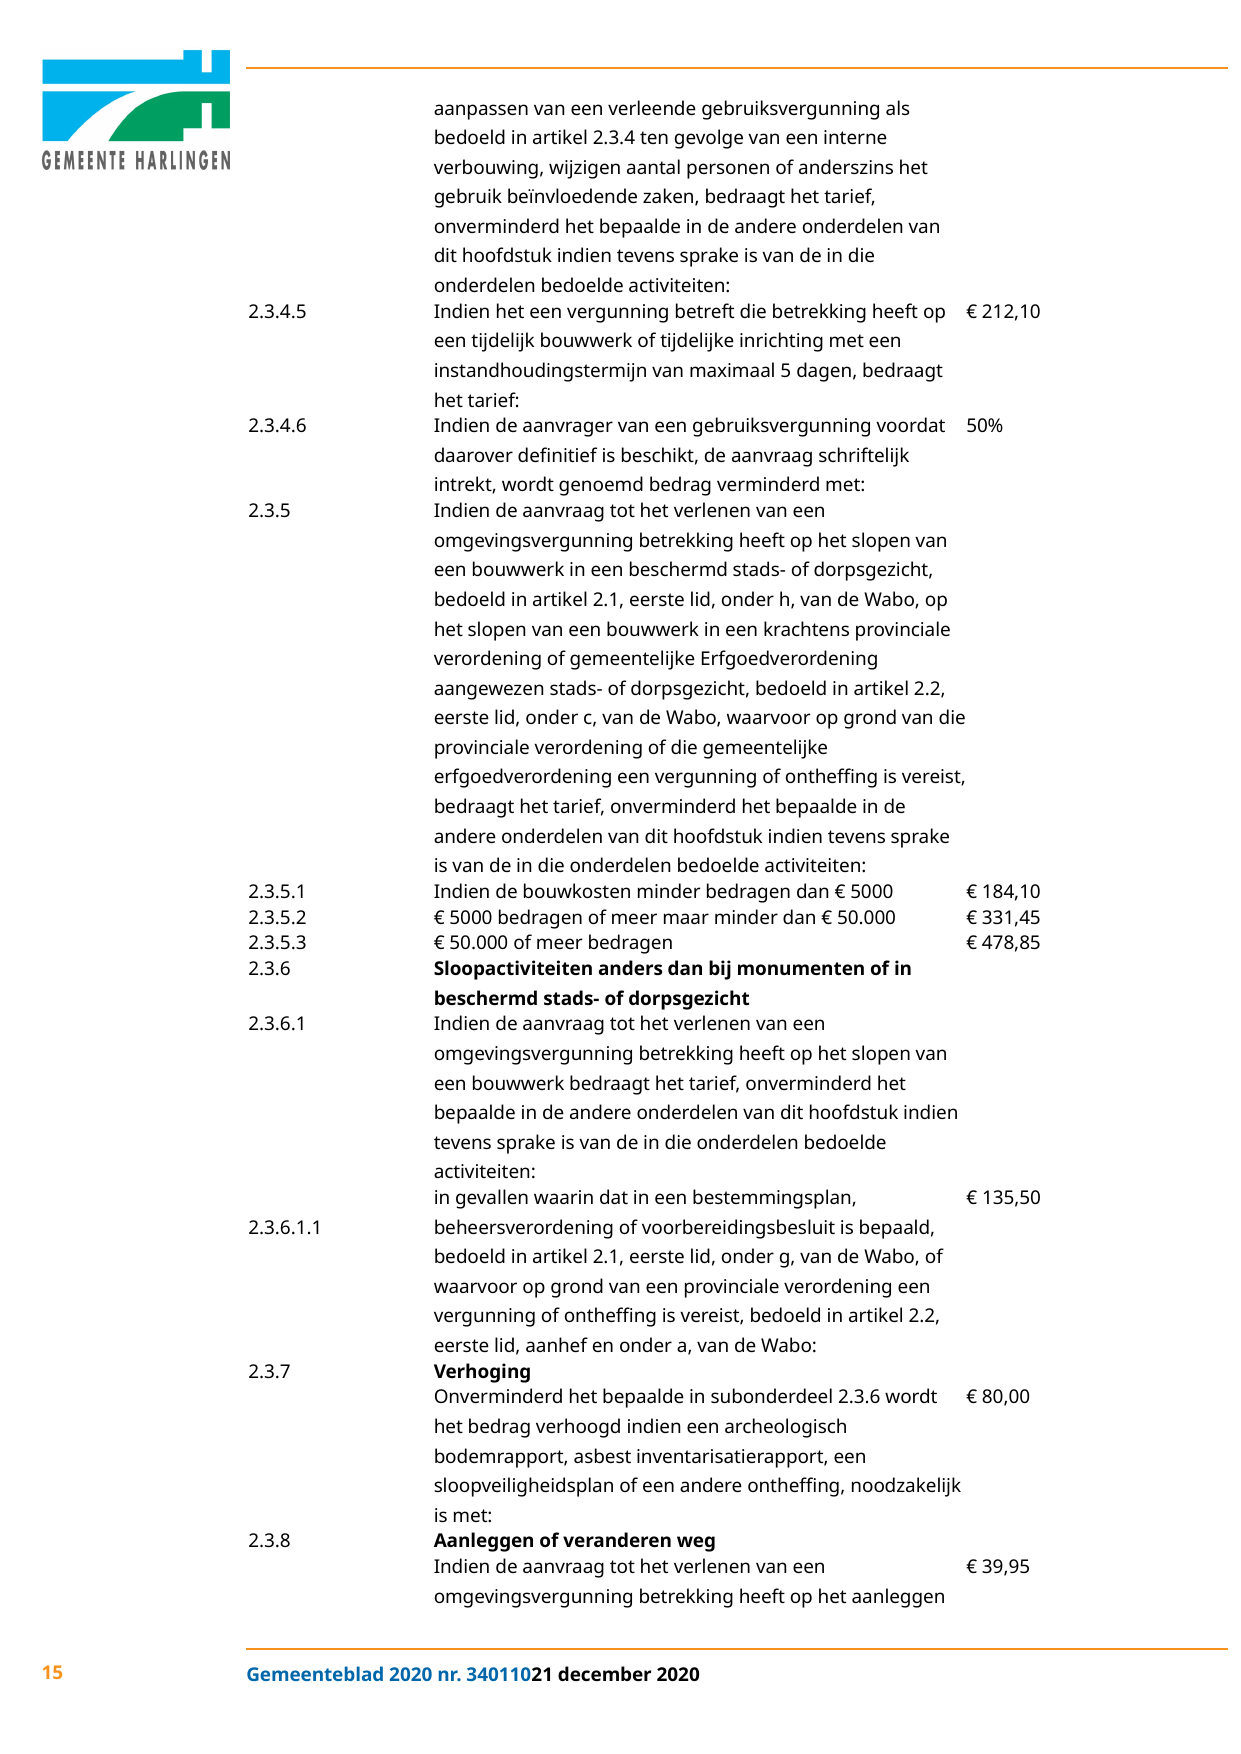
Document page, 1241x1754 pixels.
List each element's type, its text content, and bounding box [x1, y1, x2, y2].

table_cell 2.3.5.2 [248, 904, 433, 929]
table_cell € 212,10 [966, 298, 1152, 412]
table_cell 2.3.5.3 [248, 930, 433, 955]
table_cell Onverminderd het bepaalde in subonderdeel 2.3.6 wordt het bedrag verhoogd indien een archeologisch bodemrapport, asbest inventarisatierapport, een sloopveiligheidsplan of een andere ontheffing, noodzakelijk is met: [434, 1384, 966, 1528]
table_cell Indien de aanvraag tot het verlenen van een omgevingsvergunning betrekking heeft op het slopen van een bouwwerk in een beschermd stads- of dorpsgezicht, bedoeld in artikel 2.1, eerste lid, onder h, van de Wabo, op het slopen van een bouwwerk in een krachtens provinciale verordening of gemeentelijke Erfgoedverordening aangewezen stads- of dorpsgezicht, bedoeld in artikel 2.2, eerste lid, onder c, van de Wabo, waarvoor op grond van die provinciale verordening of die gemeentelijke erfgoedverordening een vergunning of ontheffing is vereist, bedraagt het tarief, onverminderd het bepaalde in de andere onderdelen van dit hoofdstuk indien tevens sprake is van de in die onderdelen bedoelde activiteiten: [434, 498, 966, 878]
table_cell € 39,95 [966, 1554, 1152, 1609]
table_cell [248, 1384, 433, 1528]
table_cell [248, 95, 433, 298]
table_cell € 331,45 [966, 904, 1152, 929]
table_cell € 184,10 [966, 878, 1152, 904]
table_cell € 80,00 [966, 1384, 1152, 1528]
table_cell 2.3.5.1 [248, 878, 433, 904]
table_cell [966, 1011, 1152, 1184]
table_cell € 5000 bedragen of meer maar minder dan € 50.000 [434, 904, 966, 929]
table_cell Aanleggen of veranderen weg [434, 1528, 966, 1553]
table_cell 2.3.6 [248, 955, 433, 1011]
table_cell 2.3.4.5 [248, 298, 433, 412]
table_cell € 135,50 [966, 1184, 1152, 1358]
table_cell Indien de aanvrager van een gebruiksvergunning voordat daarover definitief is beschikt, de aanvraag schriftelijk intrekt, wordt genoemd bedrag verminderd met: [434, 413, 966, 497]
table_cell [966, 1528, 1152, 1553]
table_cell 2.3.7 [248, 1358, 433, 1384]
table_cell 2.3.8 [248, 1528, 433, 1553]
table_cell [966, 1358, 1152, 1384]
table_cell € 478,85 [966, 930, 1152, 955]
table_cell 2.3.4.6 [248, 413, 433, 497]
table_cell [248, 1554, 433, 1609]
table_cell Sloopactiviteiten anders dan bij monumenten of in beschermd stads- of dorpsgezicht [434, 955, 966, 1011]
table_cell Indien de aanvraag tot het verlenen van een omgevingsvergunning betrekking heeft op het aanleggen [434, 1554, 966, 1609]
table_cell 2.3.6.1 [248, 1011, 433, 1184]
table_cell € 50.000 of meer bedragen [434, 930, 966, 955]
table_cell Indien de bouwkosten minder bedragen dan € 5000 [434, 878, 966, 904]
table_cell Indien de aanvraag tot het verlenen van een omgevingsvergunning betrekking heeft op het slopen van een bouwwerk bedraagt het tarief, onverminderd het bepaalde in de andere onderdelen van dit hoofdstuk indien tevens sprake is van de in die onderdelen bedoelde activiteiten: [434, 1011, 966, 1184]
table_cell [966, 95, 1152, 298]
table_cell in gevallen waarin dat in een bestemmingsplan, beheersverordening of voorbereidingsbesluit is bepaald, bedoeld in artikel 2.1, eerste lid, onder g, van de Wabo, of waarvoor op grond van een provinciale verordening een vergunning of ontheffing is vereist, bedoeld in artikel 2.2, eerste lid, aanhef en onder a, van de Wabo: [434, 1184, 966, 1358]
table_cell 2.3.5 [248, 498, 433, 878]
picture [41, 47, 231, 172]
table_cell Verhoging [434, 1358, 966, 1384]
table_cell [966, 498, 1152, 878]
table_cell 50% [966, 413, 1152, 497]
table_cell [966, 955, 1152, 1011]
table_cell aanpassen van een verleende gebruiksvergunning als bedoeld in artikel 2.3.4 ten gevolge van een interne verbouwing, wijzigen aantal personen of anderszins het gebruik beïnvloedende zaken, bedraagt het tarief, onverminderd het bepaalde in de andere onderdelen van dit hoofdstuk indien tevens sprake is van de in die onderdelen bedoelde activiteiten: [434, 95, 966, 298]
table_cell 2.3.6.1.1 [248, 1184, 433, 1358]
table_cell Indien het een vergunning betreft die betrekking heeft op een tijdelijk bouwwerk of tijdelijke inrichting met een instandhoudingstermijn van maximaal 5 dagen, bedraagt het tarief: [434, 298, 966, 412]
